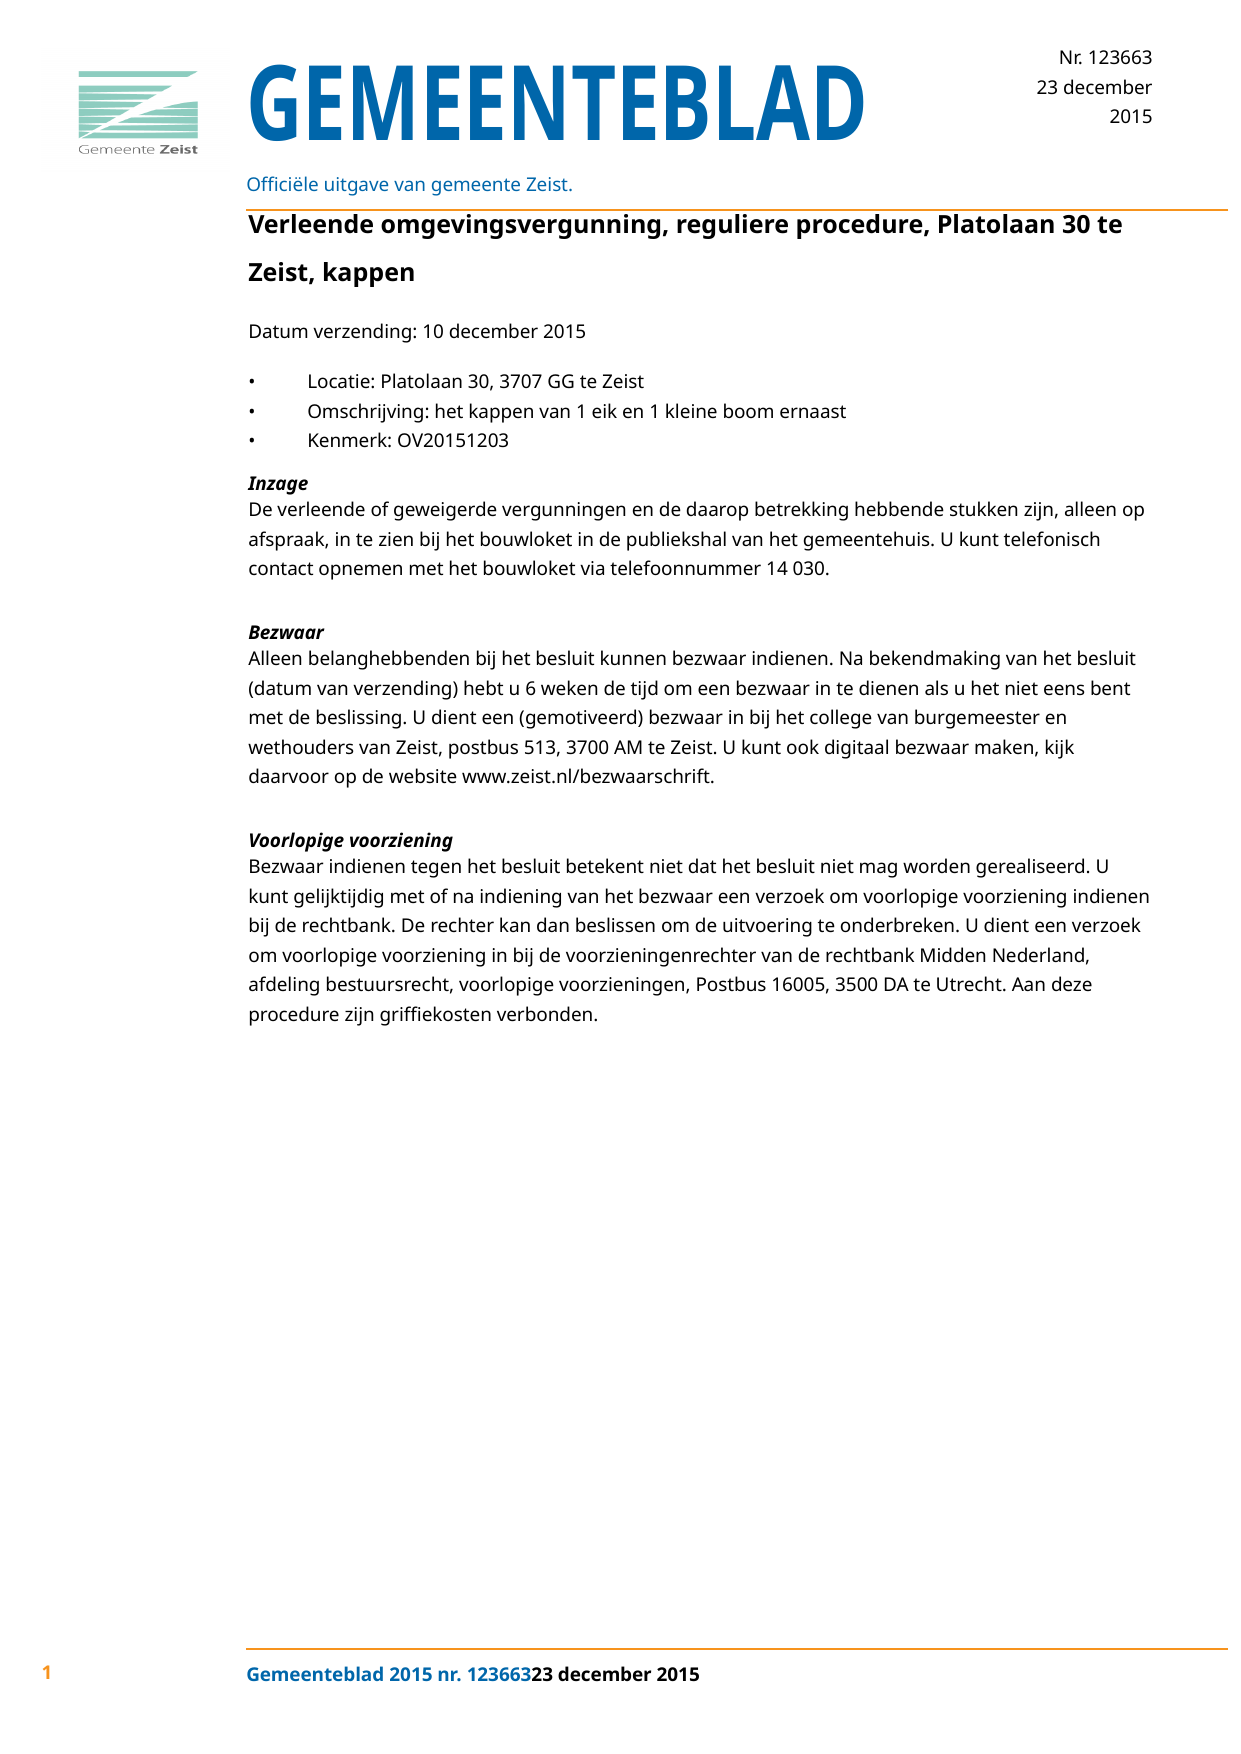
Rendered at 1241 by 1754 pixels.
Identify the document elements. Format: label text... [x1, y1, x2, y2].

list Kenmerk: OV20151203 [248, 427, 1152, 453]
text Datum verzending: 10 december 2015 [248, 318, 1152, 344]
text Inzage [248, 471, 1152, 496]
text Bezwaar [248, 619, 1152, 645]
text Voorlopige voorziening [248, 827, 1152, 853]
text Alleen belanghebbenden bij het besluit kunnen bezwaar indienen. Na bekendmaking van het besluit (datum van verzending) hebt u 6 weken de tijd om een bezwaar in te dienen als u het niet eens bent met de beslissing. U dient een (gemotiveerd) bezwaar in bij het college van burgemeester en wethouders van Zeist, postbus 513, 3700 AM te Zeist. U kunt ook digitaal bezwaar maken, kijk daarvoor op de website www.zeist.nl/bezwaarschrift. [248, 645, 1152, 789]
list Locatie: Platolaan 30, 3707 GG te Zeist [248, 368, 1152, 394]
list Omschrijving: het kappen van 1 eik en 1 kleine boom ernaast [248, 398, 1152, 424]
text De verleende of geweigerde vergunningen en de daarop betrekking hebbende stukken zijn, alleen op afspraak, in te zien bij het bouwloket in de publiekshal van het gemeentehuis. U kunt telefonisch contact opnemen met het bouwloket via telefoonnummer 14 030. [248, 496, 1152, 581]
text Verleende omgevingsvergunning, reguliere procedure, Platolaan 30 te Zeist, kappen [248, 211, 1152, 288]
text Bezwaar indienen tegen het besluit betekent niet dat het besluit niet mag worden gerealiseerd. U kunt gelijktijdig met of na indiening van het bezwaar een verzoek om voorlopige voorziening indienen bij de rechtbank. De rechter kan dan beslissen om de uitvoering te onderbreken. U dient een verzoek om voorlopige voorziening in bij de voorzieningenrechter van de rechtbank Midden Nederland, afdeling bestuursrecht, voorlopige voorzieningen, Postbus 16005, 3500 DA te Utrecht. Aan deze procedure zijn griffiekosten verbonden. [248, 853, 1152, 1027]
picture [41, 47, 231, 172]
